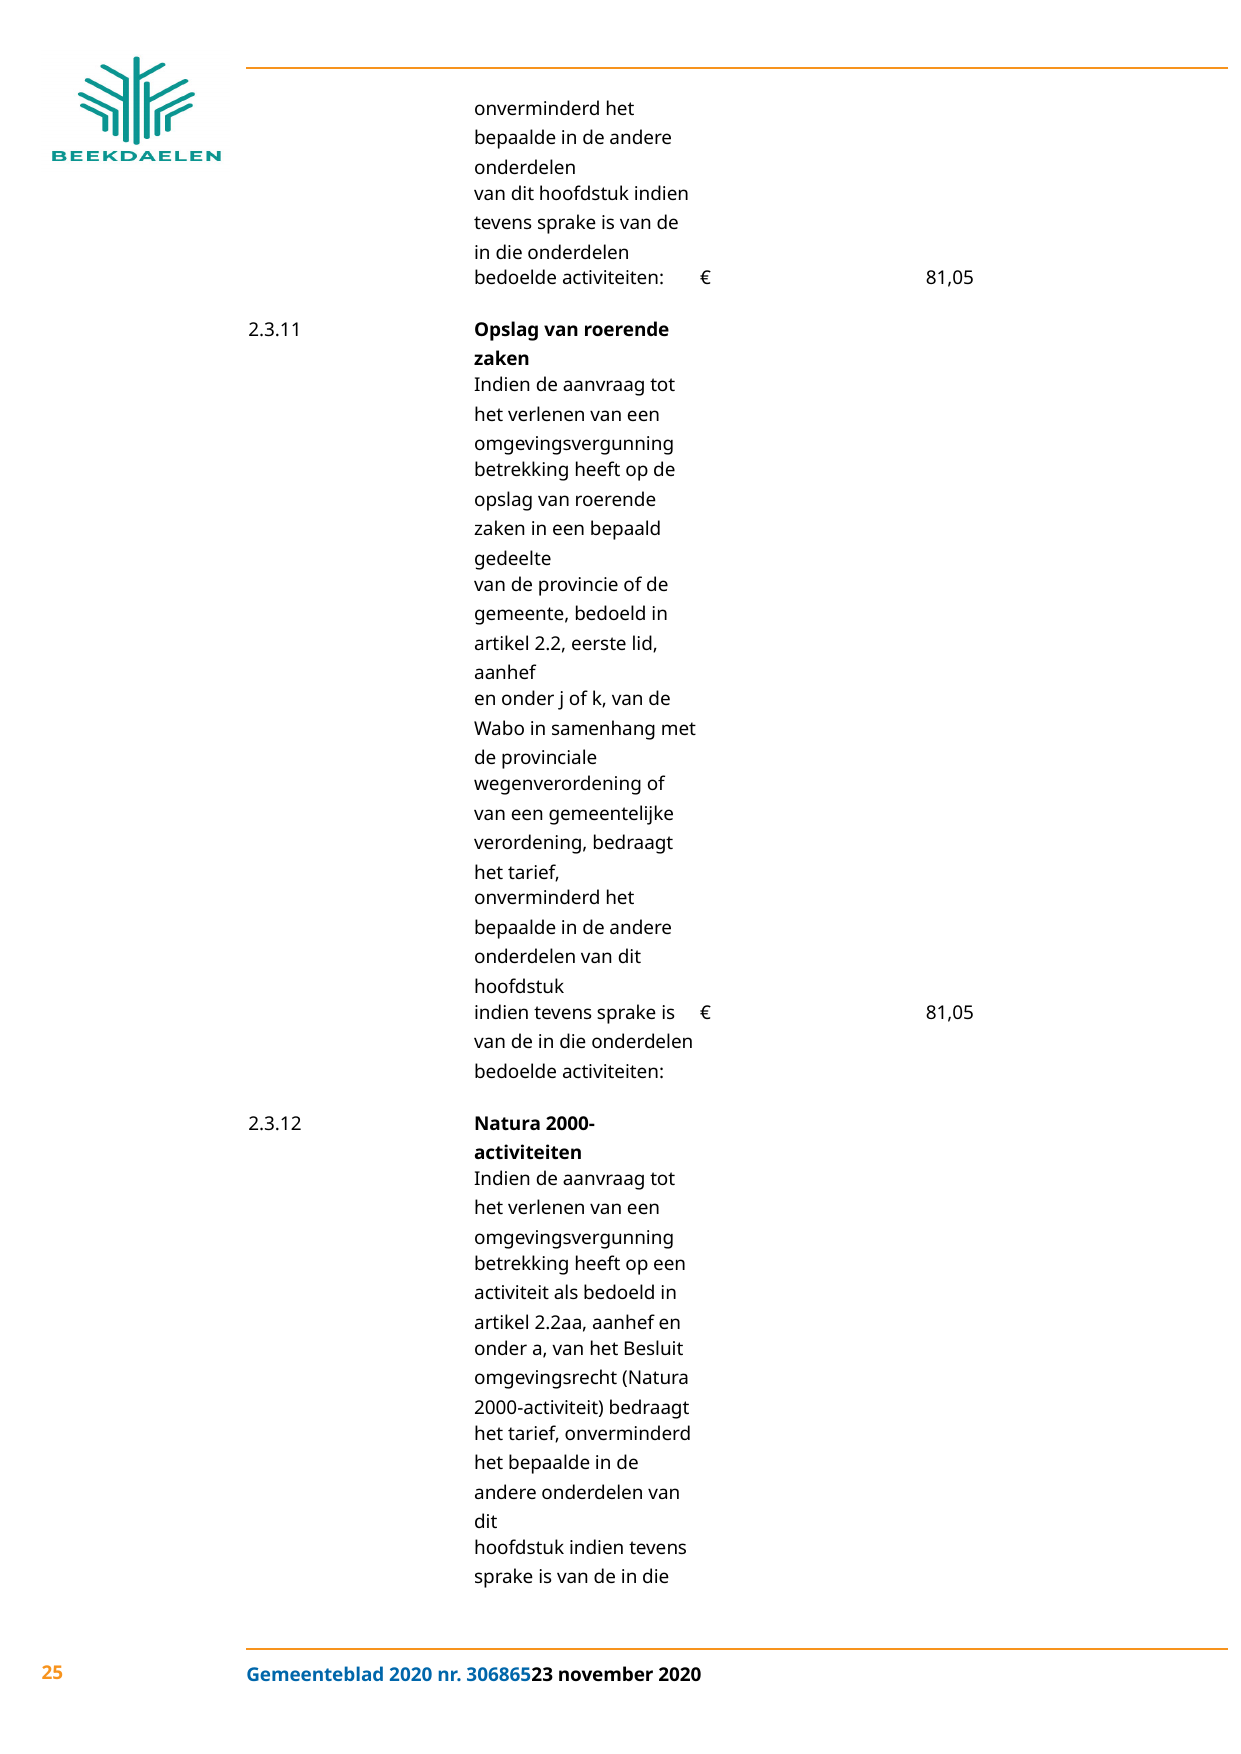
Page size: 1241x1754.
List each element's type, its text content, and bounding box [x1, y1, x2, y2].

table_cell [700, 1420, 926, 1534]
table_cell betrekking heeft op een activiteit als bedoeld in artikel 2.2aa, aanhef en [474, 1250, 700, 1335]
table_cell [926, 180, 1152, 264]
table_cell [248, 180, 474, 264]
table_cell € [700, 999, 926, 1084]
table_cell Indien de aanvraag tot het verlenen van een omgevingsvergunning [474, 371, 700, 456]
table_cell [700, 1250, 926, 1335]
table_cell en onder j of k, van de Wabo in samenhang met de provinciale [474, 685, 700, 770]
table_cell [248, 685, 474, 770]
table_cell wegenverordening of van een gemeentelijke verordening, bedraagt het tarief, [474, 770, 700, 884]
table_cell [248, 95, 474, 180]
table_cell [700, 371, 926, 456]
table_cell [700, 180, 926, 264]
table_cell indien tevens sprake is van de in die onderdelen bedoelde activiteiten: [474, 999, 700, 1084]
table_cell [700, 1335, 926, 1420]
table_cell [926, 1250, 1152, 1335]
table_cell Indien de aanvraag tot het verlenen van een omgevingsvergunning [474, 1165, 700, 1250]
table_cell [926, 770, 1152, 884]
table_cell [700, 456, 926, 571]
table_cell [248, 456, 474, 571]
table_cell [926, 1534, 1152, 1589]
table_cell [700, 685, 926, 770]
table_cell [248, 571, 474, 685]
table_cell onverminderd het bepaalde in de andere onderdelen van dit hoofdstuk [474, 885, 700, 999]
table_cell [248, 371, 474, 456]
table_cell hoofdstuk indien tevens sprake is van de in die [474, 1534, 700, 1589]
table_cell [248, 999, 474, 1084]
table_cell [926, 371, 1152, 456]
table_cell [926, 571, 1152, 685]
table_cell Natura 2000-activiteiten [474, 1110, 700, 1165]
table_cell [248, 1084, 474, 1110]
table_cell Opslag van roerende zaken [474, 316, 700, 371]
table_cell [926, 290, 1152, 316]
table_cell onverminderd het bepaalde in de andere onderdelen [474, 95, 700, 180]
table_cell 2.3.11 [248, 316, 474, 371]
table_cell [700, 1110, 926, 1165]
table_cell [474, 290, 700, 316]
table_cell [926, 885, 1152, 999]
table_cell [700, 770, 926, 884]
table_cell [700, 571, 926, 685]
table_cell [248, 1534, 474, 1589]
table_cell [700, 1084, 926, 1110]
table_cell 81,05 [926, 265, 1152, 290]
table_cell van de provincie of de gemeente, bedoeld in artikel 2.2, eerste lid, aanhef [474, 571, 700, 685]
table_cell [700, 316, 926, 371]
table_cell [926, 1110, 1152, 1165]
table_cell 2.3.12 [248, 1110, 474, 1165]
table_cell [248, 290, 474, 316]
table_cell bedoelde activiteiten: [474, 265, 700, 290]
table_cell [700, 1165, 926, 1250]
table_cell [700, 290, 926, 316]
table_cell [474, 1084, 700, 1110]
table_cell [926, 1420, 1152, 1534]
table_cell [248, 885, 474, 999]
table_cell [700, 1534, 926, 1589]
table_cell [926, 1084, 1152, 1110]
table_cell 81,05 [926, 999, 1152, 1084]
table_cell [248, 770, 474, 884]
table_cell [926, 316, 1152, 371]
table_cell van dit hoofdstuk indien tevens sprake is van de in die onderdelen [474, 180, 700, 264]
table_cell [248, 1165, 474, 1250]
table_cell onder a, van het Besluit omgevingsrecht (Natura 2000-activiteit) bedraagt [474, 1335, 700, 1420]
table_cell betrekking heeft op de opslag van roerende zaken in een bepaald gedeelte [474, 456, 700, 571]
table_cell [248, 1335, 474, 1420]
table_cell [926, 456, 1152, 571]
table_cell [248, 1420, 474, 1534]
table_cell [700, 95, 926, 180]
table_cell [248, 265, 474, 290]
table_cell [248, 1250, 474, 1335]
table_cell [926, 1335, 1152, 1420]
table_cell het tarief, onverminderd het bepaalde in de andere onderdelen van dit [474, 1420, 700, 1534]
table_cell [926, 1165, 1152, 1250]
table_cell € [700, 265, 926, 290]
table_cell [926, 685, 1152, 770]
table_cell [926, 95, 1152, 180]
picture [41, 47, 231, 172]
table_cell [700, 885, 926, 999]
